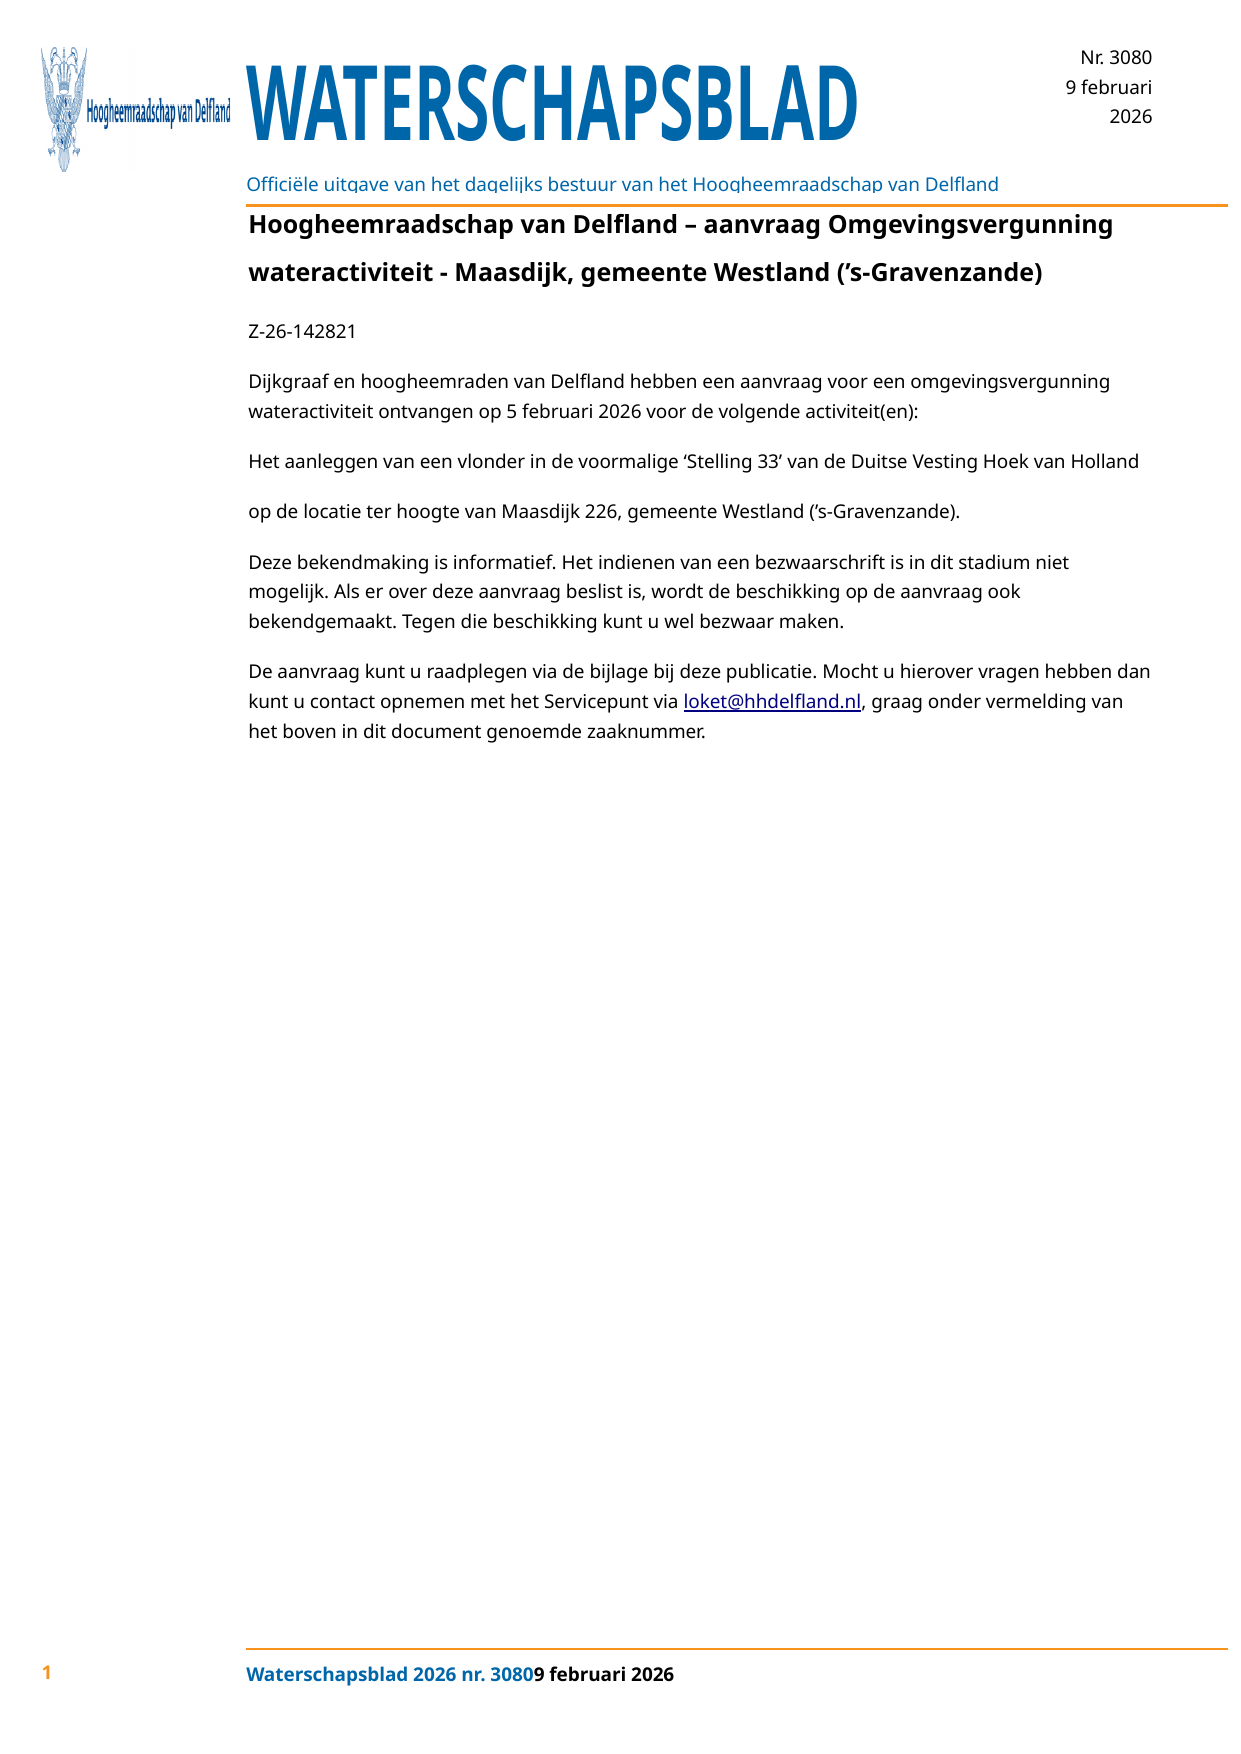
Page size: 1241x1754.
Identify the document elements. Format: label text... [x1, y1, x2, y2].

text Dijkgraaf en hoogheemraden van Delfland hebben een aanvraag voor een omgevingsvergunning wateractiviteit ontvangen op 5 februari 2026 voor de volgende activiteit(en): [248, 368, 1152, 424]
picture [41, 47, 231, 172]
text Het aanleggen van een vlonder in de voormalige ‘Stelling 33’ van de Duitse Vesting Hoek van Holland [248, 448, 1152, 474]
text op de locatie ter hoogte van Maasdijk 226, gemeente Westland (’s-Gravenzande). [248, 499, 1152, 524]
text Hoogheemraadschap van Delfland – aanvraag Omgevingsvergunning wateractiviteit - Maasdijk, gemeente Westland (’s-Gravenzande) [248, 207, 1152, 288]
text Z-26-142821 [248, 318, 1152, 344]
text De aanvraag kunt u raadplegen via de bijlage bij deze publicatie. Mocht u hierover vragen hebben dan kunt u contact opnemen met het Servicepunt via loket@hhdelfland.nl, graag onder vermelding van het boven in dit document genoemde zaaknummer. [248, 659, 1152, 744]
text Deze bekendmaking is informatief. Het indienen van een bezwaarschrift is in dit stadium niet mogelijk. Als er over deze aanvraag beslist is, wordt de beschikking op de aanvraag ook bekendgemaakt. Tegen die beschikking kunt u wel bezwaar maken. [248, 549, 1152, 634]
